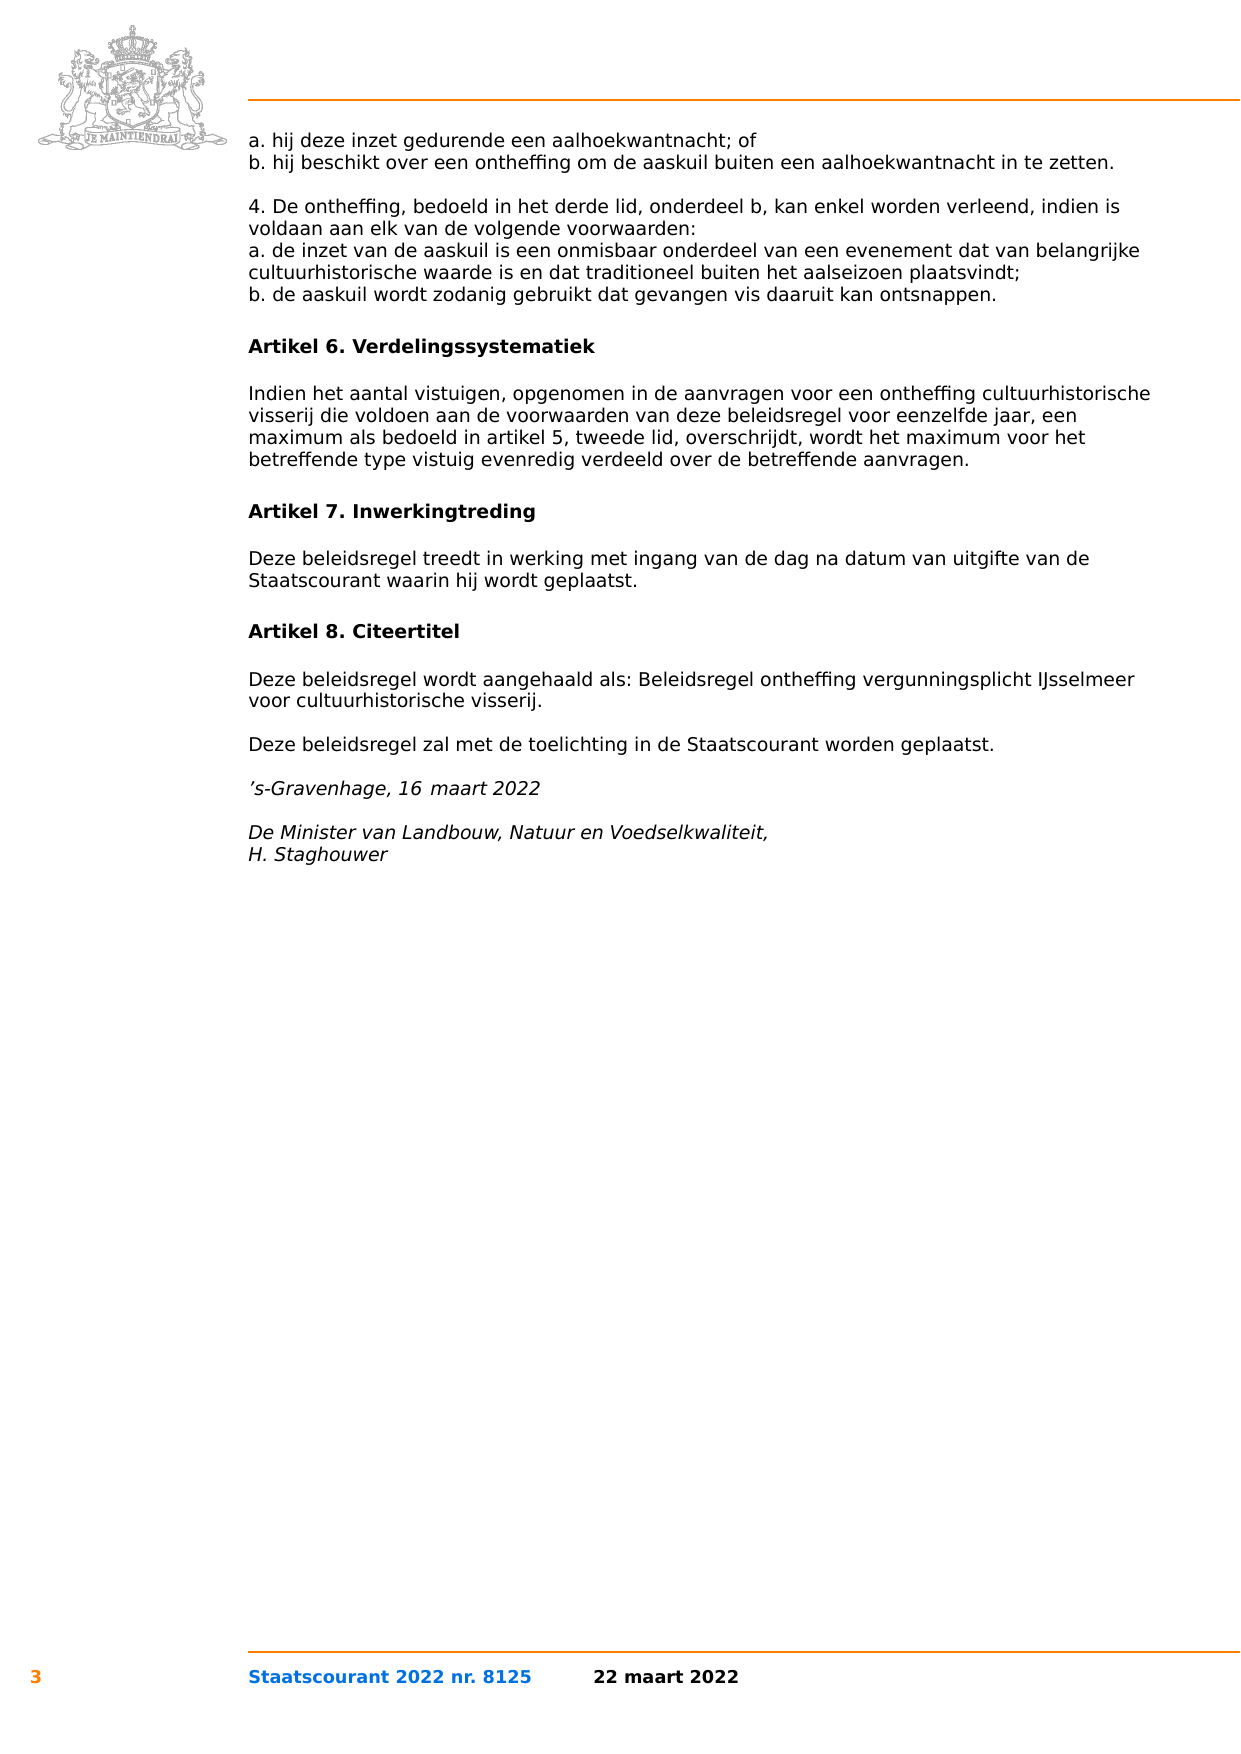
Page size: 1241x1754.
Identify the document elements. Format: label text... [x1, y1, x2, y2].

text a. de inzet van de aaskuil is een onmisbaar onderdeel van een evenement dat van belangrijke cultuurhistorische waarde is en dat traditioneel buiten het aalseizoen plaatsvindt; [248, 240, 1163, 284]
text 4. De ontheffing, bedoeld in het derde lid, onderdeel b, kan enkel worden verleend, indien is voldaan aan elk van de volgende voorwaarden: [248, 196, 1163, 240]
text b. hij beschikt over een ontheffing om de aaskuil buiten een aalhoekwantnacht in te zetten. [248, 152, 1163, 174]
subtitle Artikel 8. Citeertitel [248, 621, 1163, 643]
picture [38, 25, 227, 150]
text De Minister van Landbouw, Natuur en Voedselkwaliteit, H. Staghouwer [248, 822, 1163, 866]
text Deze beleidsregel zal met de toelichting in de Staatscourant worden geplaatst. [248, 734, 1163, 756]
text Deze beleidsregel wordt aangehaald als: Beleidsregel ontheffing vergunningsplicht IJsselmeer voor cultuurhistorische visserij. [248, 668, 1163, 712]
text Indien het aantal vistuigen, opgenomen in de aanvragen voor een ontheffing cultuurhistorische visserij die voldoen aan de voorwaarden van deze beleidsregel voor eenzelfde jaar, een maximum als bedoeld in artikel 5, tweede lid, overschrijdt, wordt het maximum voor het betreffende type vistuig evenredig verdeeld over de betreffende aanvragen. [248, 383, 1163, 471]
subtitle Artikel 6. Verdelingssystematiek [248, 336, 1163, 358]
subtitle Artikel 7. Inwerkingtreding [248, 501, 1163, 522]
text a. hij deze inzet gedurende een aalhoekwantnacht; of [248, 130, 1163, 152]
text ’s-Gravenhage, 16 maart 2022 [248, 778, 1163, 800]
text Deze beleidsregel treedt in werking met ingang van de dag na datum van uitgifte van de Staatscourant waarin hij wordt geplaatst. [248, 547, 1163, 591]
text b. de aaskuil wordt zodanig gebruikt dat gevangen vis daaruit kan ontsnappen. [248, 284, 1163, 306]
